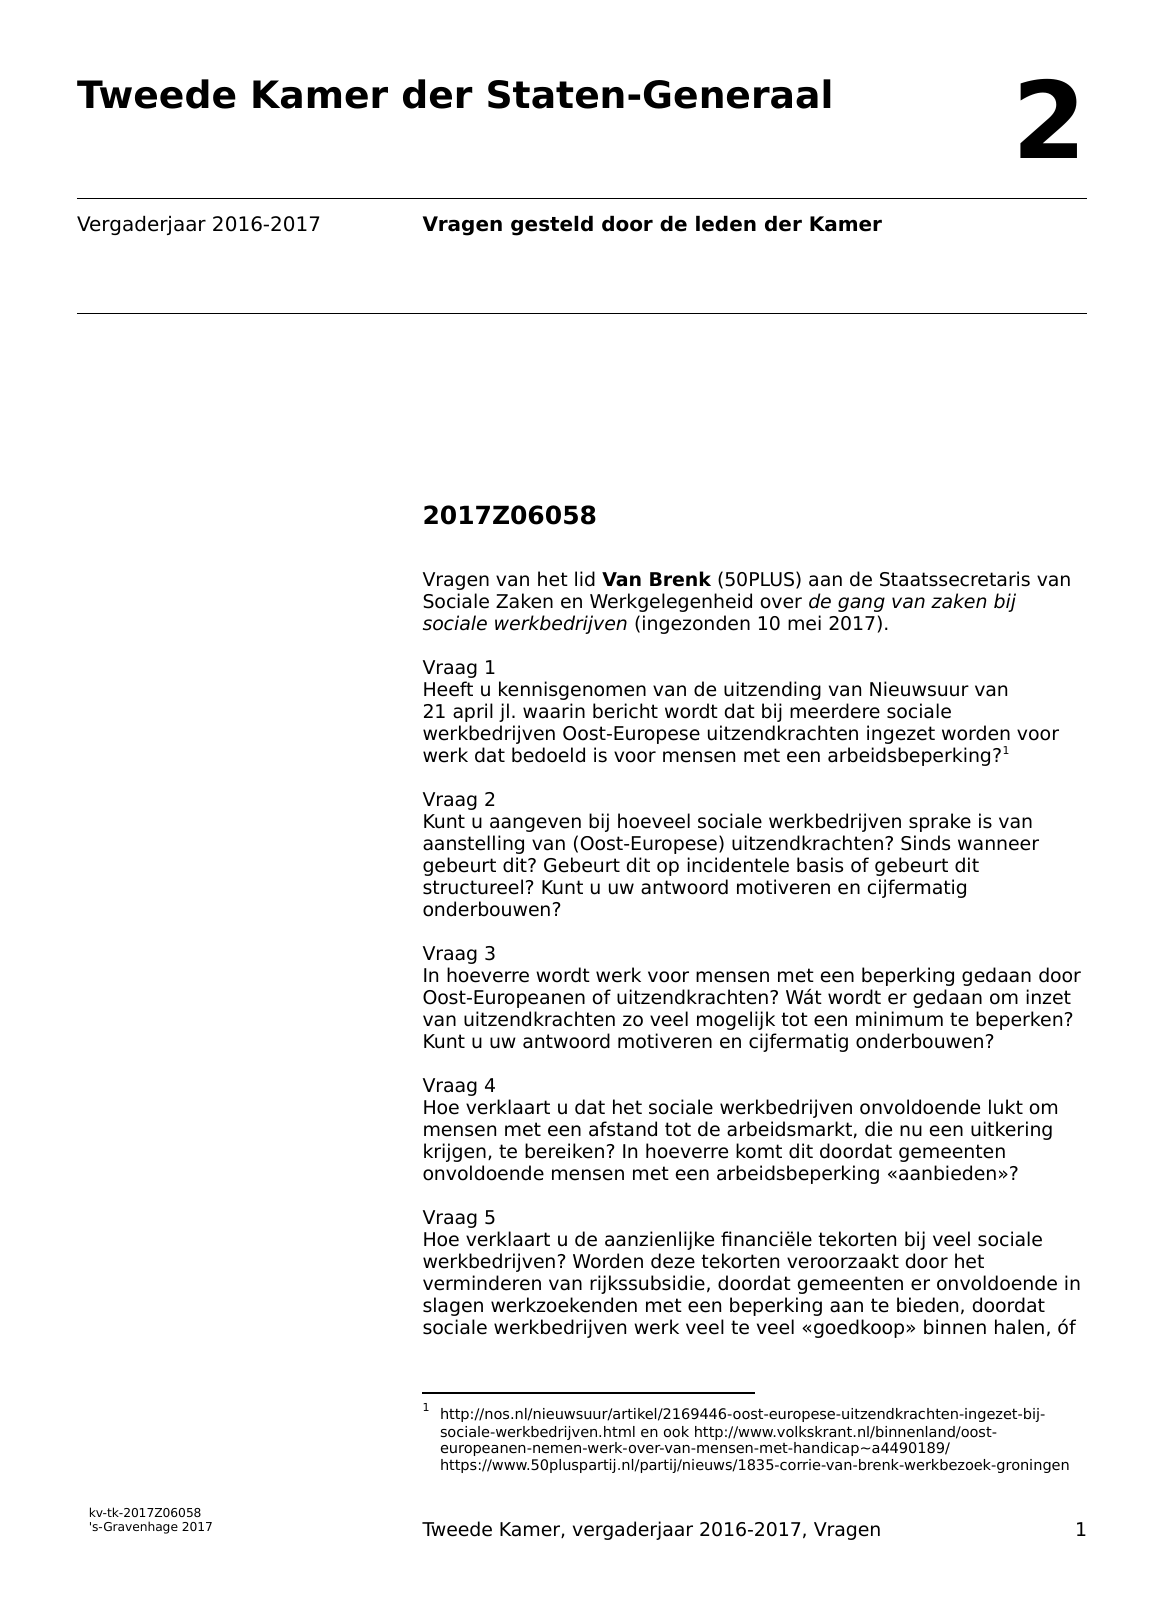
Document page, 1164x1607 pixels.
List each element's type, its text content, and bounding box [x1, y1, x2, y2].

text Vraag 4 [422, 1075, 1087, 1097]
text Hoe verklaart u dat het sociale werkbedrijven onvoldoende lukt om mensen met een afstand tot de arbeidsmarkt, die nu een uitkering krijgen, te bereiken? In hoeverre komt dit doordat gemeenten onvoldoende mensen met een arbeidsbeperking «aanbieden»? [422, 1097, 1087, 1185]
text Vraag 3 [422, 943, 1087, 965]
text 2017Z06058 [422, 501, 1087, 531]
text In hoeverre wordt werk voor mensen met een beperking gedaan door Oost-Europeanen of uitzendkrachten? Wát wordt er gedaan om inzet van uitzendkrachten zo veel mogelijk tot een minimum te beperken? Kunt u uw antwoord motiveren en cijfermatig onderbouwen? [422, 965, 1087, 1053]
text Vragen van het lid Van Brenk (50PLUS) aan de Staatssecretaris van Sociale Zaken en Werkgelegenheid over de gang van zaken bij sociale werkbedrijven (ingezonden 10 mei 2017). [422, 569, 1087, 635]
text Vraag 1 [422, 657, 1087, 679]
table_cell Vergaderjaar 2016-2017 [77, 199, 422, 313]
text kv-tk-2017Z06058 [88, 1506, 323, 1520]
text Vraag 5 [422, 1207, 1087, 1229]
text http://nos.nl/nieuwsuur/artikel/2169446-oost-europese-uitzendkrachten-ingezet-bij-sociale-werkbedrijven.html en ook http://www.volkskrant.nl/binnenland/oost-europeanen-nemen-werk-over-van-mensen-met-handicap~a4490189/ https://www.50pluspartij.nl/partij/nieuws/1835-corrie-van-brenk-werkbezoek-groningen [422, 1402, 1087, 1474]
text Vraag 2 [422, 789, 1087, 811]
table_header Tweede Kamer der Staten-Generaal [77, 59, 886, 198]
text Kunt u aangeven bij hoeveel sociale werkbedrijven sprake is van aanstelling van (Oost-Europese) uitzendkrachten? Sinds wanneer gebeurt dit? Gebeurt dit op incidentele basis of gebeurt dit structureel? Kunt u uw antwoord motiveren en cijfermatig onderbouwen? [422, 811, 1087, 921]
text Heeft u kennisgenomen van de uitzending van Nieuwsuur van 21 april jl. waarin bericht wordt dat bij meerdere sociale werkbedrijven Oost-Europese uitzendkrachten ingezet worden voor werk dat bedoeld is voor mensen met een arbeidsbeperking? [422, 679, 1087, 767]
text 's-Gravenhage 2017 [88, 1520, 323, 1534]
table_header 2 [886, 59, 1087, 198]
text Hoe verklaart u de aanzienlijke financiële tekorten bij veel sociale werkbedrijven? Worden deze tekorten veroorzaakt door het verminderen van rijkssubsidie, doordat gemeenten er onvoldoende in slagen werkzoekenden met een beperking aan te bieden, doordat sociale werkbedrijven werk veel te veel «goedkoop» binnen halen, óf [422, 1229, 1087, 1339]
table_cell Vragen gesteld door de leden der Kamer [422, 199, 1087, 313]
